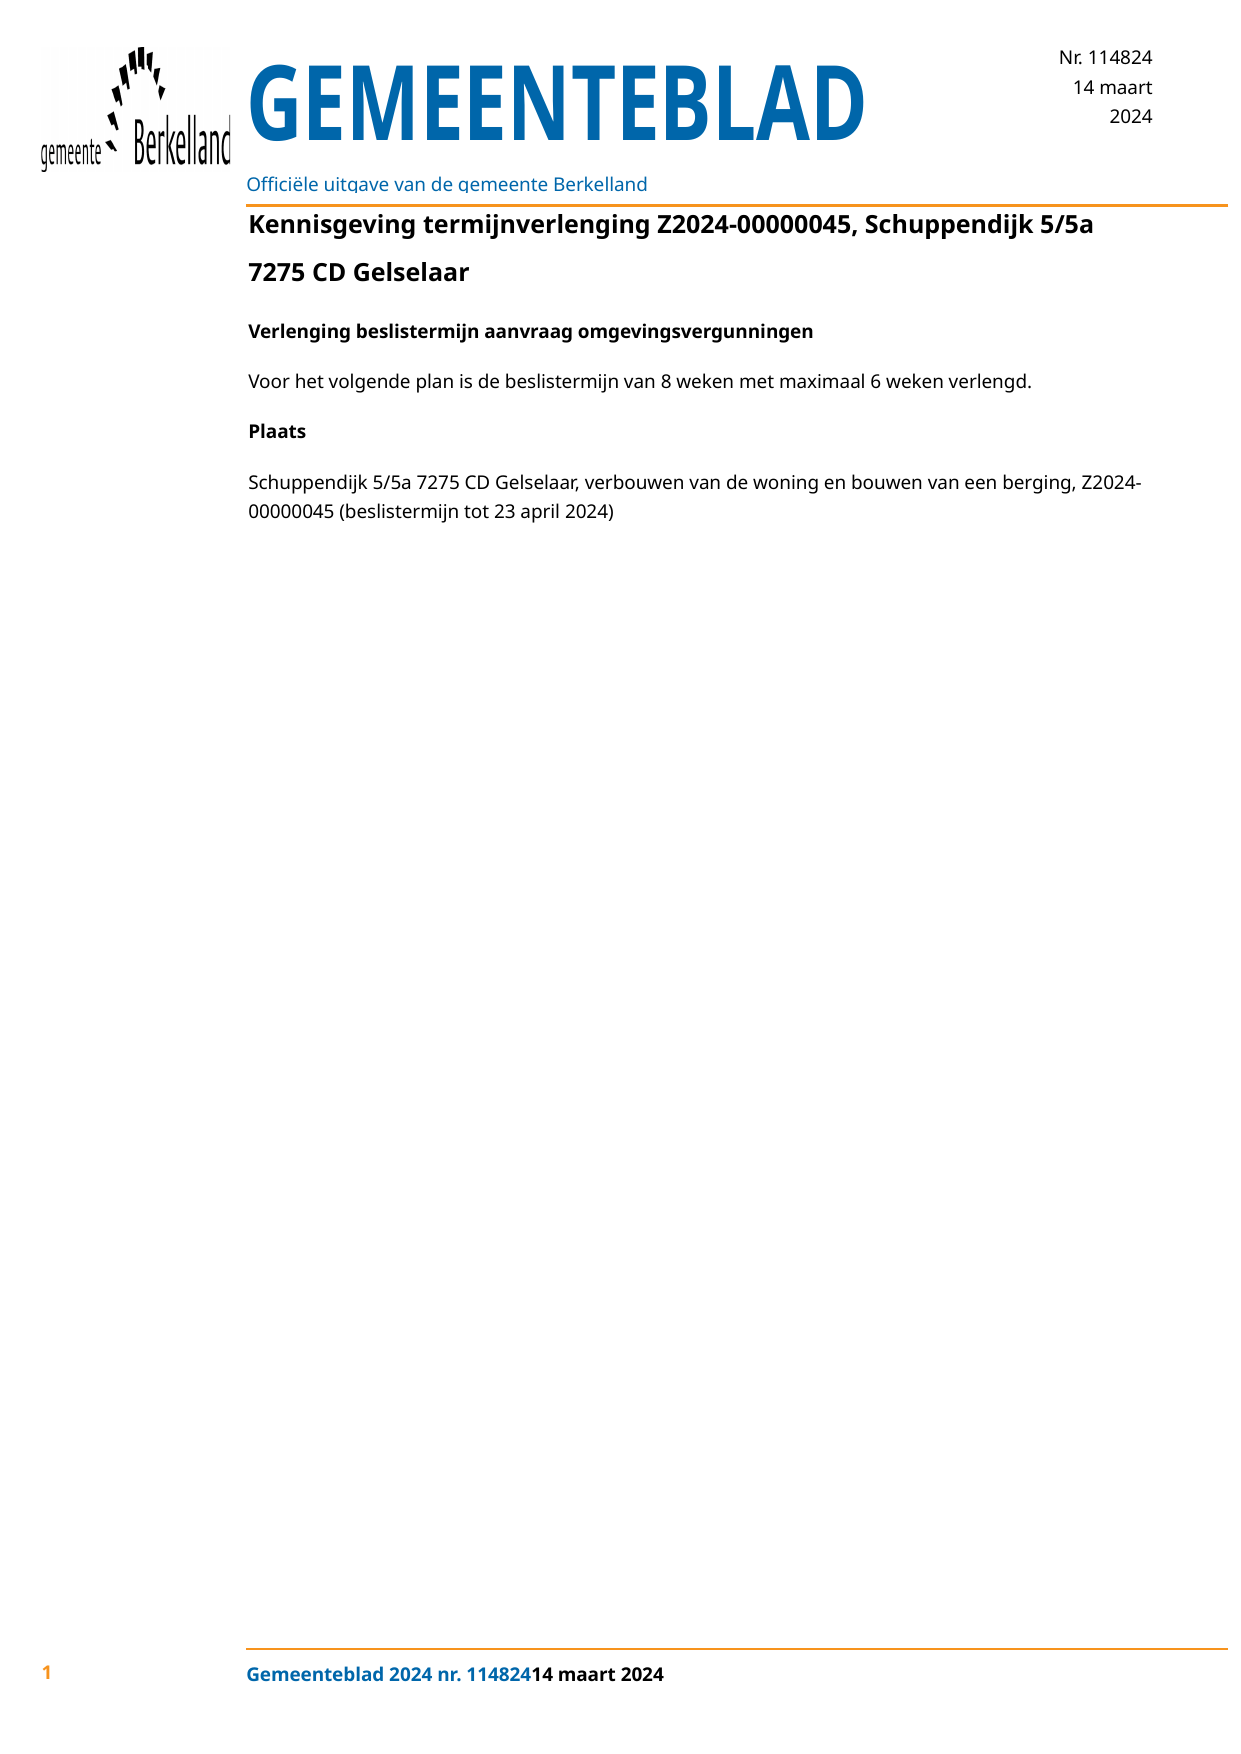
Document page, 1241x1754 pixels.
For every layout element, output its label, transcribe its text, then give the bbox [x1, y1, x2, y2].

text Schuppendijk 5/5a 7275 CD Gelselaar, verbouwen van de woning en bouwen van een berging, Z2024-00000045 (beslistermijn tot 23 april 2024) [248, 469, 1152, 524]
picture [41, 47, 231, 172]
text Kennisgeving termijnverlenging Z2024-00000045, Schuppendijk 5/5a 7275 CD Gelselaar [248, 207, 1152, 288]
text Plaats [248, 419, 1152, 444]
text Verlenging beslistermijn aanvraag omgevingsvergunningen [248, 318, 1152, 344]
text Voor het volgende plan is de beslistermijn van 8 weken met maximaal 6 weken verlengd. [248, 368, 1152, 394]
